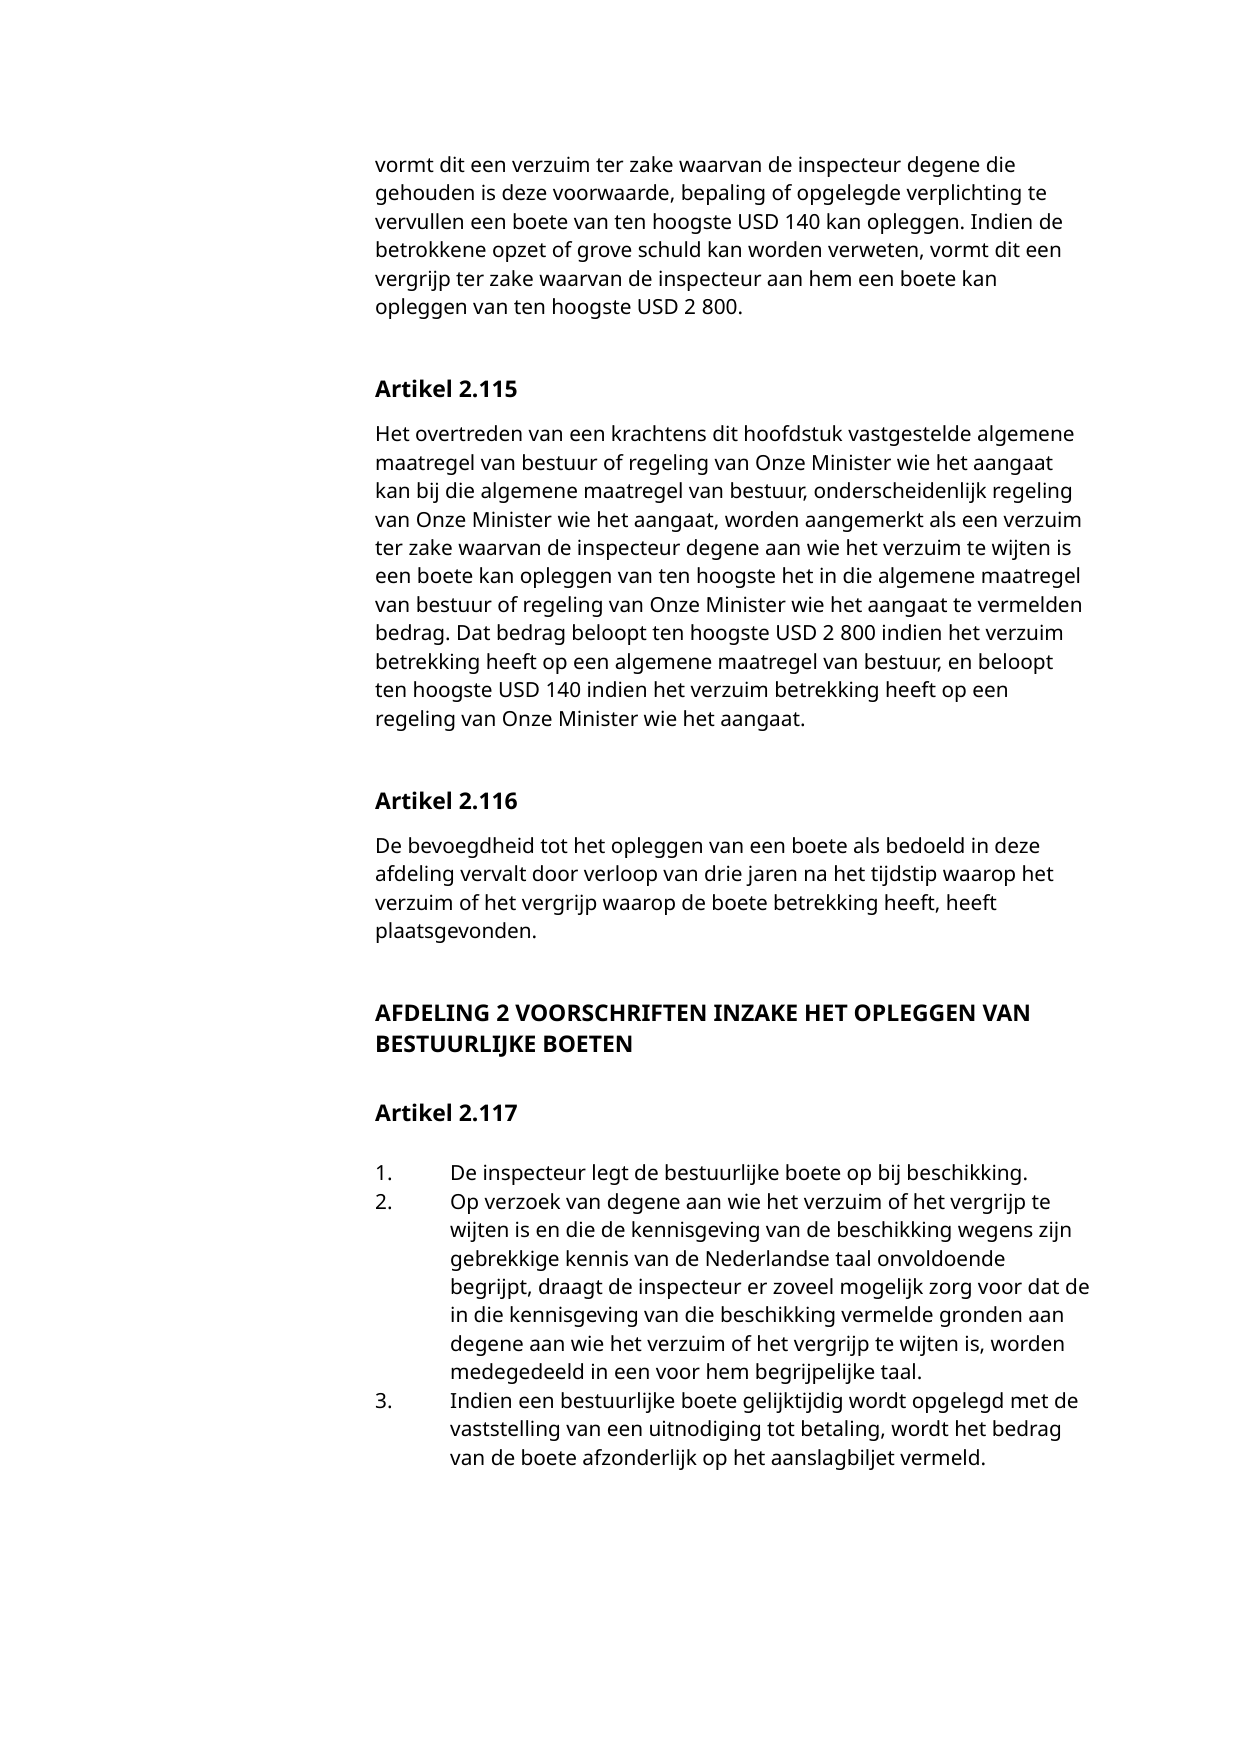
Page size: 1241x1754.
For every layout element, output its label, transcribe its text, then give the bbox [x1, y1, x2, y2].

subtitle Artikel 2.116 [375, 785, 1090, 816]
text De bevoegdheid tot het opleggen van een boete als bedoeld in deze afdeling vervalt door verloop van drie jaren na het tijdstip waarop het verzuim of het vergrijp waarop de boete betrekking heeft, heeft plaatsgevonden. [375, 831, 1090, 945]
list De inspecteur legt de bestuurlijke boete op bij beschikking. [375, 1158, 1090, 1187]
subtitle Artikel 2.115 [375, 373, 1090, 404]
text vormt dit een verzuim ter zake waarvan de inspecteur degene die gehouden is deze voorwaarde, bepaling of opgelegde verplichting te vervullen een boete van ten hoogste USD 140 kan opleggen. Indien de betrokkene opzet of grove schuld kan worden verweten, vormt dit een vergrijp ter zake waarvan de inspecteur aan hem een boete kan opleggen van ten hoogste USD 2 800. [375, 150, 1090, 321]
subtitle AFDELING 2 VOORSCHRIFTEN INZAKE HET OPLEGGEN VAN BESTUURLIJKE BOETEN [375, 997, 1090, 1060]
subtitle Artikel 2.117 [375, 1097, 1090, 1128]
text Het overtreden van een krachtens dit hoofdstuk vastgestelde algemene maatregel van bestuur of regeling van Onze Minister wie het aangaat kan bij die algemene maatregel van bestuur, onderscheidenlijk regeling van Onze Minister wie het aangaat, worden aangemerkt als een verzuim ter zake waarvan de inspecteur degene aan wie het verzuim te wijten is een boete kan opleggen van ten hoogste het in die algemene maatregel van bestuur of regeling van Onze Minister wie het aangaat te vermelden bedrag. Dat bedrag beloopt ten hoogste USD 2 800 indien het verzuim betrekking heeft op een algemene maatregel van bestuur, en beloopt ten hoogste USD 140 indien het verzuim betrekking heeft op een regeling van Onze Minister wie het aangaat. [375, 419, 1090, 732]
list Indien een bestuurlijke boete gelijktijdig wordt opgelegd met de vaststelling van een uitnodiging tot betaling, wordt het bedrag van de boete afzonderlijk op het aanslagbiljet vermeld. [375, 1386, 1090, 1471]
list Op verzoek van degene aan wie het verzuim of het vergrijp te wijten is en die de kennisgeving van de beschikking wegens zijn gebrekkige kennis van de Nederlandse taal onvoldoende begrijpt, draagt de inspecteur er zoveel mogelijk zorg voor dat de in die kennisgeving van die beschikking vermelde gronden aan degene aan wie het verzuim of het vergrijp te wijten is, worden medegedeeld in een voor hem begrijpelijke taal. [375, 1187, 1090, 1386]
